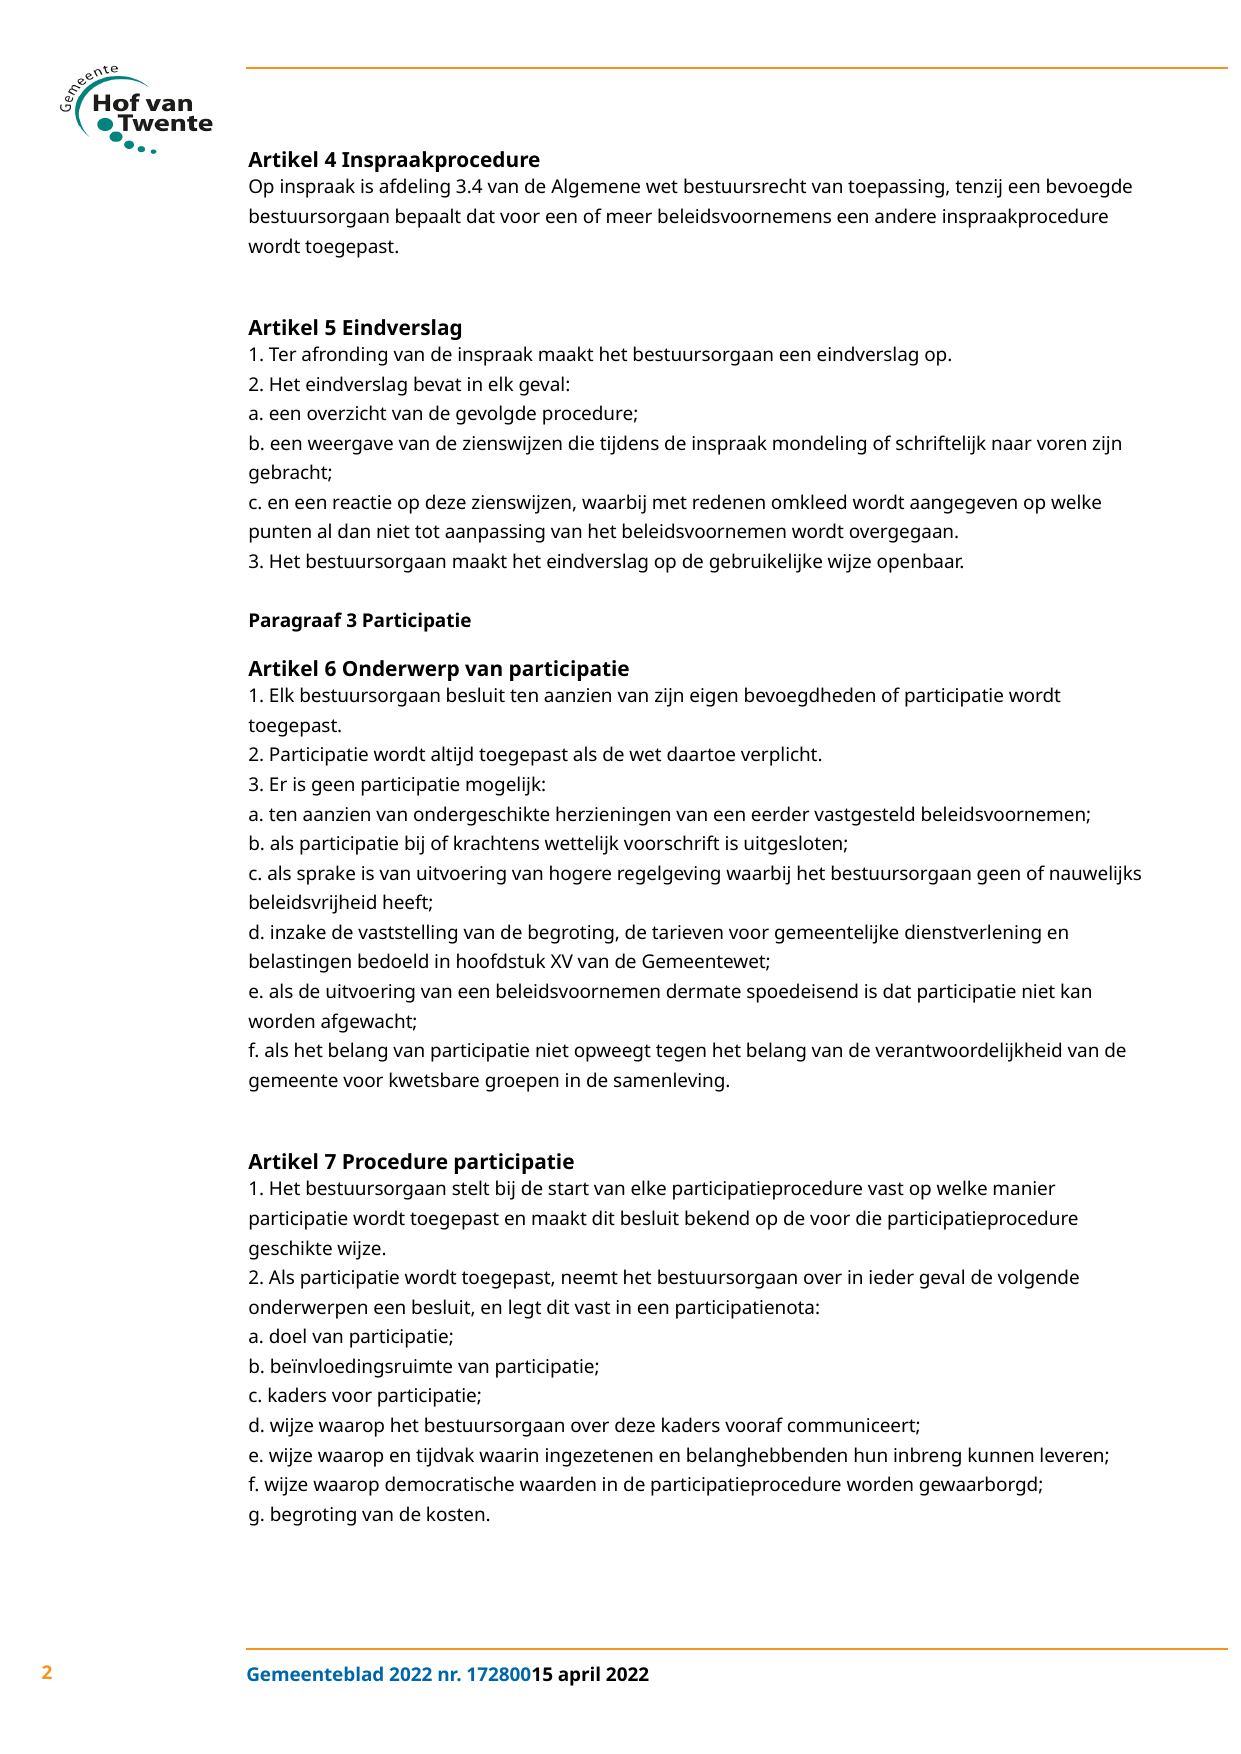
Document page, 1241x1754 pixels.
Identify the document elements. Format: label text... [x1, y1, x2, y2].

text Paragraaf 3 Participatie [248, 607, 1152, 633]
text f. als het belang van participatie niet opweegt tegen het belang van de verantwoordelijkheid van de gemeente voor kwetsbare groepen in de samenleving. [248, 1037, 1152, 1093]
text b. als participatie bij of krachtens wettelijk voorschrift is uitgesloten; [248, 830, 1152, 856]
text 3. Er is geen participatie mogelijk: [248, 771, 1152, 797]
picture [41, 47, 231, 172]
text a. een overzicht van de gevolgde procedure; [248, 400, 1152, 426]
text 1. Elk bestuursorgaan besluit ten aanzien van zijn eigen bevoegdheden of participatie wordt toegepast. [248, 682, 1152, 738]
text 3. Het bestuursorgaan maakt het eindverslag op de gebruikelijke wijze openbaar. [248, 548, 1152, 574]
text c. kaders voor participatie; [248, 1383, 1152, 1408]
text 2. Participatie wordt altijd toegepast als de wet daartoe verplicht. [248, 742, 1152, 767]
text d. wijze waarop het bestuursorgaan over deze kaders vooraf communiceert; [248, 1412, 1152, 1438]
text 2. Het eindverslag bevat in elk geval: [248, 371, 1152, 397]
text b. beïnvloedingsruimte van participatie; [248, 1353, 1152, 1379]
text 2. Als participatie wordt toegepast, neemt het bestuursorgaan over in ieder geval de volgende onderwerpen een besluit, en legt dit vast in een participatienota: [248, 1264, 1152, 1319]
text a. ten aanzien van ondergeschikte herzieningen van een eerder vastgesteld beleidsvoornemen; [248, 801, 1152, 827]
text 1. Het bestuursorgaan stelt bij de start van elke participatieprocedure vast op welke manier participatie wordt toegepast en maakt dit besluit bekend op de voor die participatieprocedure geschikte wijze. [248, 1176, 1152, 1260]
text Artikel 7 Procedure participatie [248, 1147, 1152, 1176]
text Op inspraak is afdeling 3.4 van de Algemene wet bestuursrecht van toepassing, tenzij een bevoegde bestuursorgaan bepaalt dat voor een of meer beleidsvoornemens een andere inspraakprocedure wordt toegepast. [248, 174, 1152, 258]
text f. wijze waarop democratische waarden in de participatieprocedure worden gewaarborgd; [248, 1471, 1152, 1497]
text c. en een reactie op deze zienswijzen, waarbij met redenen omkleed wordt aangegeven op welke punten al dan niet tot aanpassing van het beleidsvoornemen wordt overgegaan. [248, 489, 1152, 544]
text a. doel van participatie; [248, 1323, 1152, 1349]
text e. wijze waarop en tijdvak waarin ingezetenen en belanghebbenden hun inbreng kunnen leveren; [248, 1442, 1152, 1467]
text 1. Ter afronding van de inspraak maakt het bestuursorgaan een eindverslag op. [248, 341, 1152, 367]
text d. inzake de vaststelling van de begroting, de tarieven voor gemeentelijke dienstverlening en belastingen bedoeld in hoofdstuk XV van de Gemeentewet; [248, 919, 1152, 974]
text Artikel 4 Inspraakprocedure [248, 145, 1152, 174]
text Artikel 6 Onderwerp van participatie [248, 654, 1152, 682]
text c. als sprake is van uitvoering van hogere regelgeving waarbij het bestuursorgaan geen of nauwelijks beleidsvrijheid heeft; [248, 860, 1152, 915]
text Artikel 5 Eindverslag [248, 313, 1152, 341]
text g. begroting van de kosten. [248, 1501, 1152, 1527]
text e. als de uitvoering van een beleidsvoornemen dermate spoedeisend is dat participatie niet kan worden afgewacht; [248, 978, 1152, 1034]
text b. een weergave van de zienswijzen die tijdens de inspraak mondeling of schriftelijk naar voren zijn gebracht; [248, 430, 1152, 485]
